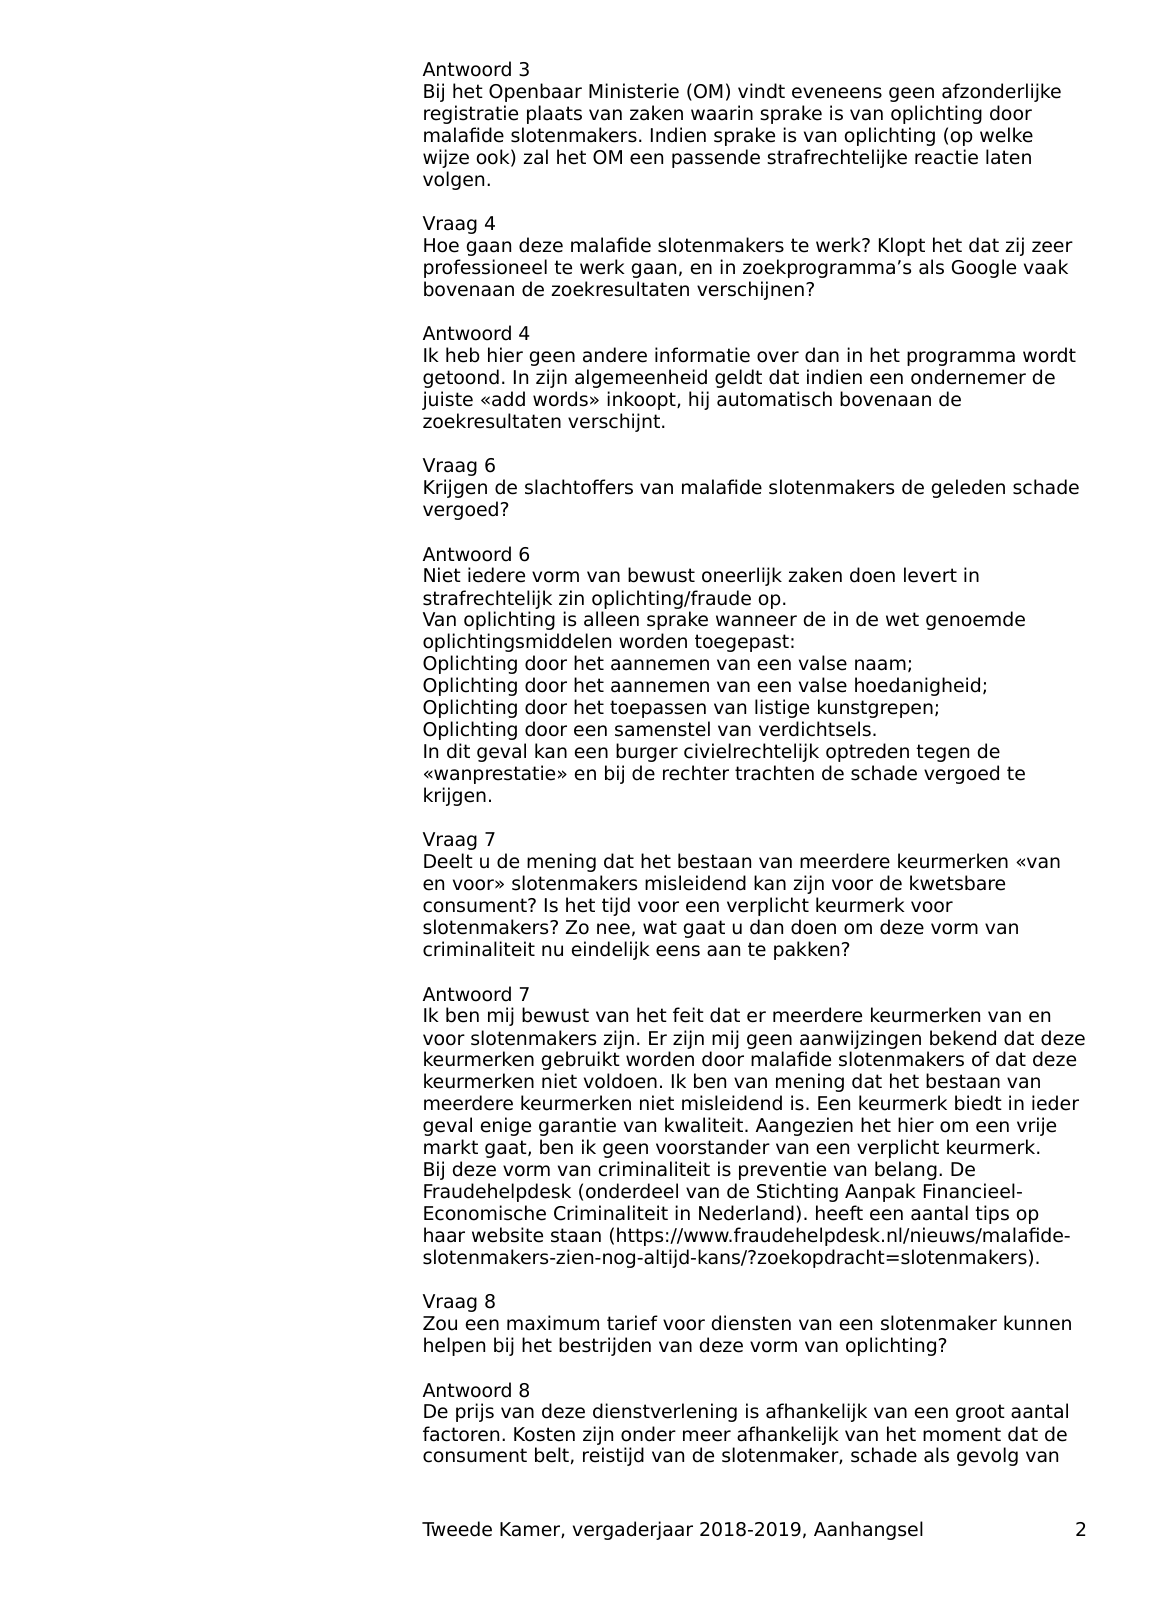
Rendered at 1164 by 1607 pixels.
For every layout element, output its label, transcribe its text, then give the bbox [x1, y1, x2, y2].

text Oplichting door het toepassen van listige kunstgrepen; [422, 697, 1087, 719]
text Vraag 4 [422, 213, 1087, 235]
text Antwoord 3 [422, 59, 1087, 81]
text Oplichting door het aannemen van een valse naam; [422, 653, 1087, 675]
text Antwoord 7 [422, 983, 1087, 1005]
text Vraag 6 [422, 455, 1087, 477]
text In dit geval kan een burger civielrechtelijk optreden tegen de «wanprestatie» en bij de rechter trachten de schade vergoed te krijgen. [422, 741, 1087, 807]
text Ik heb hier geen andere informatie over dan in het programma wordt getoond. In zijn algemeenheid geldt dat indien een ondernemer de juiste «add words» inkoopt, hij automatisch bovenaan de zoekresultaten verschijnt. [422, 345, 1087, 433]
text Krijgen de slachtoffers van malafide slotenmakers de geleden schade vergoed? [422, 477, 1087, 521]
text Oplichting door het aannemen van een valse hoedanigheid; [422, 675, 1087, 697]
text Antwoord 8 [422, 1379, 1087, 1401]
text Vraag 8 [422, 1291, 1087, 1313]
text Bij het Openbaar Ministerie (OM) vindt eveneens geen afzonderlijke registratie plaats van zaken waarin sprake is van oplichting door malafide slotenmakers. Indien sprake is van oplichting (op welke wijze ook) zal het OM een passende strafrechtelijke reactie laten volgen. [422, 81, 1087, 191]
text Zou een maximum tarief voor diensten van een slotenmaker kunnen helpen bij het bestrijden van deze vorm van oplichting? [422, 1313, 1087, 1357]
text Antwoord 6 [422, 543, 1087, 565]
text Antwoord 4 [422, 323, 1087, 345]
text Bij deze vorm van criminaliteit is preventie van belang. De Fraudehelpdesk (onderdeel van de Stichting Aanpak Financieel-Economische Criminaliteit in Nederland). heeft een aantal tips op haar website staan (https://www.fraudehelpdesk.nl/nieuws/malafide-slotenmakers-zien-nog-altijd-kans/?zoekopdracht=slotenmakers). [422, 1159, 1087, 1269]
text Niet iedere vorm van bewust oneerlijk zaken doen levert in strafrechtelijk zin oplichting/fraude op. [422, 565, 1087, 609]
text Deelt u de mening dat het bestaan van meerdere keurmerken «van en voor» slotenmakers misleidend kan zijn voor de kwetsbare consument? Is het tijd voor een verplicht keurmerk voor slotenmakers? Zo nee, wat gaat u dan doen om deze vorm van criminaliteit nu eindelijk eens aan te pakken? [422, 851, 1087, 961]
text Vraag 7 [422, 829, 1087, 851]
text Van oplichting is alleen sprake wanneer de in de wet genoemde oplichtingsmiddelen worden toegepast: [422, 609, 1087, 653]
text De prijs van deze dienstverlening is afhankelijk van een groot aantal factoren. Kosten zijn onder meer afhankelijk van het moment dat de consument belt, reistijd van de slotenmaker, schade als gevolg van [422, 1401, 1087, 1467]
text Ik ben mij bewust van het feit dat er meerdere keurmerken van en voor slotenmakers zijn. Er zijn mij geen aanwijzingen bekend dat deze keurmerken gebruikt worden door malafide slotenmakers of dat deze keurmerken niet voldoen. Ik ben van mening dat het bestaan van meerdere keurmerken niet misleidend is. Een keurmerk biedt in ieder geval enige garantie van kwaliteit. Aangezien het hier om een vrije markt gaat, ben ik geen voorstander van een verplicht keurmerk. [422, 1005, 1087, 1159]
text Oplichting door een samenstel van verdichtsels. [422, 719, 1087, 741]
text Hoe gaan deze malafide slotenmakers te werk? Klopt het dat zij zeer professioneel te werk gaan, en in zoekprogramma’s als Google vaak bovenaan de zoekresultaten verschijnen? [422, 235, 1087, 301]
